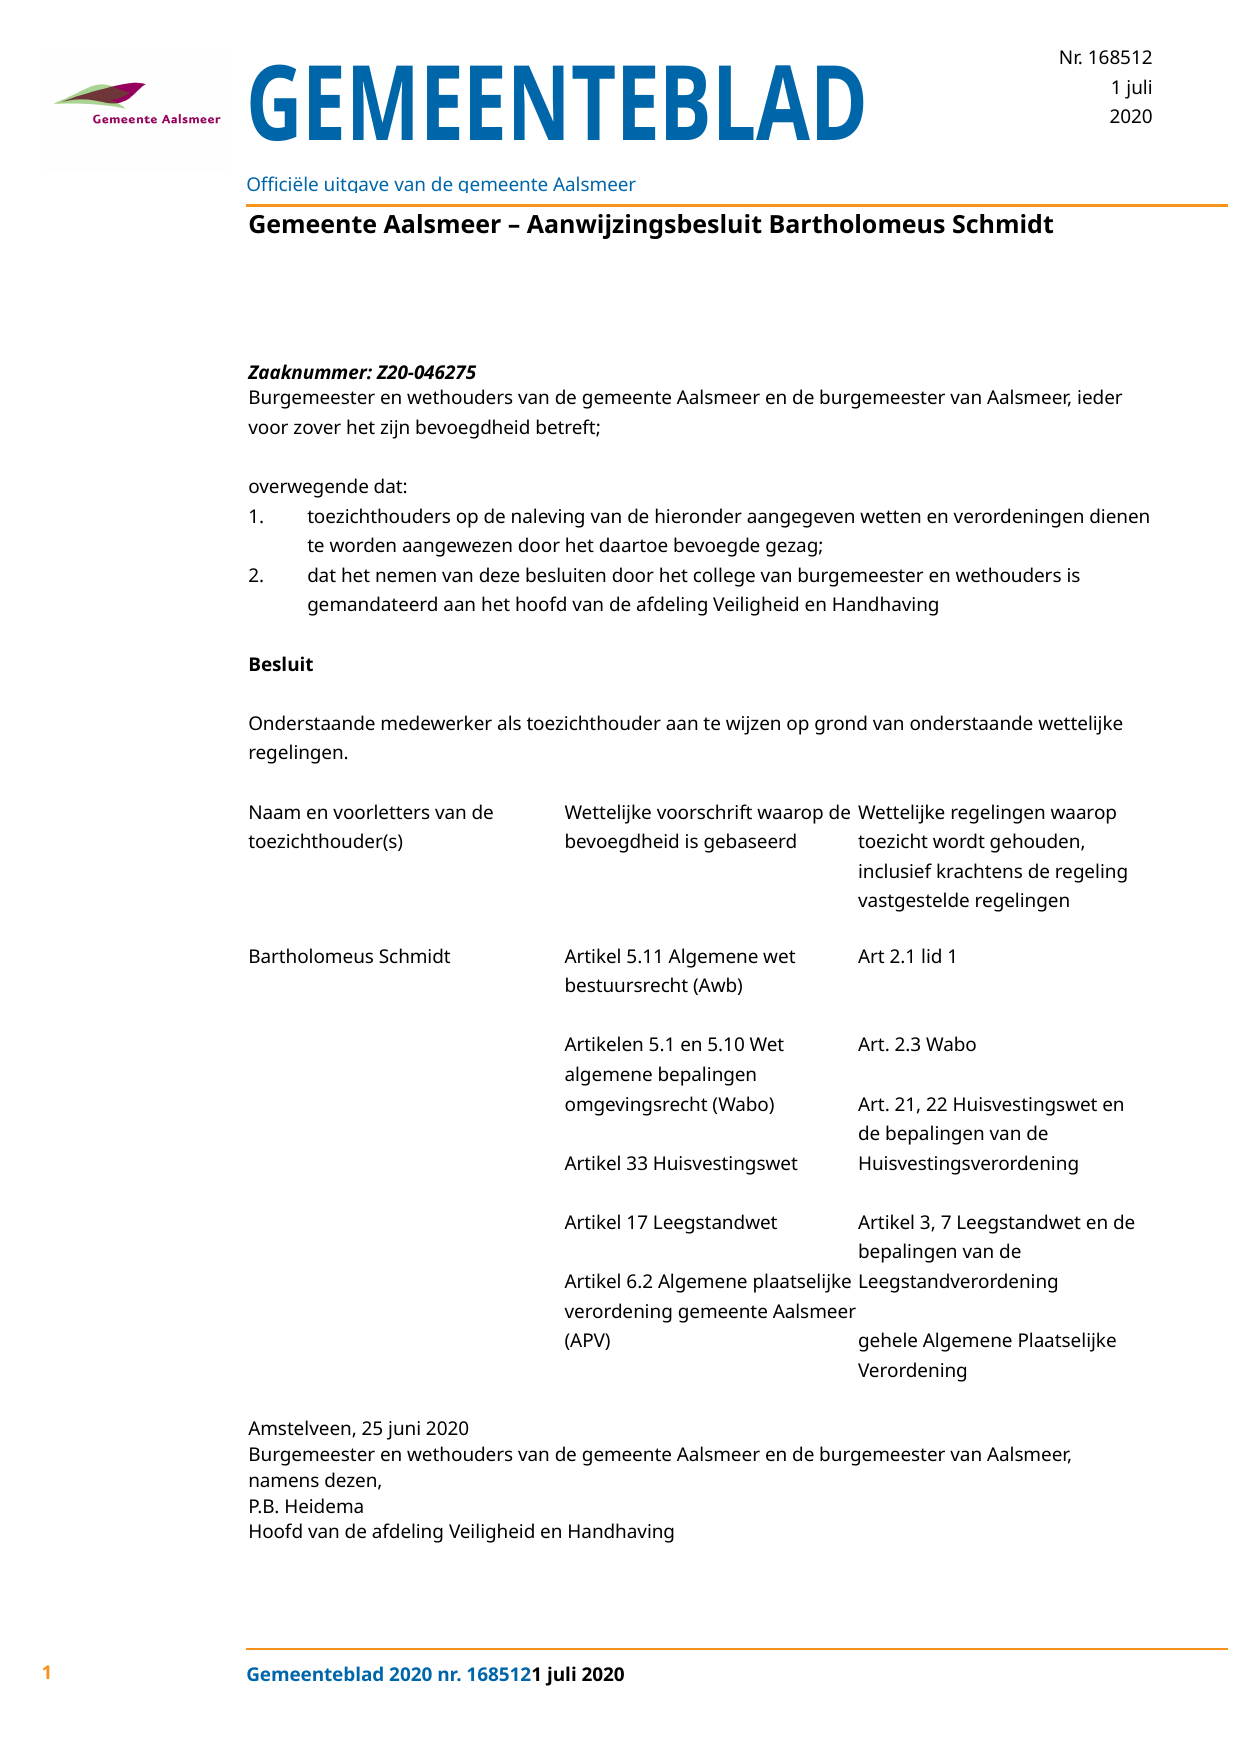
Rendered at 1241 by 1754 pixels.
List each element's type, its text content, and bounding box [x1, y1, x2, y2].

table_header Wettelijke voorschrift waarop de bevoegdheid is gebaseerd [564, 799, 858, 913]
list dat het nemen van deze besluiten door het college van burgemeester en wethouders is gemandateerd aan het hoofd van de afdeling Veiligheid en Handhaving [248, 562, 1152, 617]
text Gemeente Aalsmeer – Aanwijzingsbesluit Bartholomeus Schmidt [248, 207, 1152, 241]
table_cell Art 2.1 lid 1 Art. 2.3 Wabo Art. 21, 22 Huisvestingswet en de bepalingen van de Huisvestingsverordening Artikel 3, 7 Leegstandwet en de bepalingen van de Leegstandverordening gehele Algemene Plaatselijke Verordening [858, 913, 1152, 1383]
list toezichthouders op de naleving van de hieronder aangegeven wetten en verordeningen dienen te worden aangewezen door het daartoe bevoegde gezag; [248, 503, 1152, 558]
text overwegende dat: [248, 473, 1152, 499]
text Burgemeester en wethouders van de gemeente Aalsmeer en de burgemeester van Aalsmeer, [248, 1441, 1152, 1467]
table_header Wettelijke regelingen waarop toezicht wordt gehouden, inclusief krachtens de regeling vastgestelde regelingen [858, 799, 1152, 913]
table_cell Bartholomeus Schmidt [248, 913, 564, 1383]
text Burgemeester en wethouders van de gemeente Aalsmeer en de burgemeester van Aalsmeer, ieder voor zover het zijn bevoegdheid betreft; [248, 384, 1152, 440]
table_cell Artikel 5.11 Algemene wet bestuursrecht (Awb) Artikelen 5.1 en 5.10 Wet algemene bepalingen omgevingsrecht (Wabo) Artikel 33 Huisvestingswet Artikel 17 Leegstandwet Artikel 6.2 Algemene plaatselijke verordening gemeente Aalsmeer (APV) [564, 913, 858, 1383]
text Hoofd van de afdeling Veiligheid en Handhaving [248, 1518, 1152, 1544]
picture [41, 47, 231, 172]
text namens dezen, [248, 1467, 1152, 1493]
text Zaaknummer: Z20-046275 [248, 359, 1152, 384]
text Besluit [248, 651, 1152, 677]
text P.B. Heidema [248, 1493, 1152, 1518]
table_header Naam en voorletters van de toezichthouder(s) [248, 799, 564, 913]
text Amstelveen, 25 juni 2020 [248, 1416, 1152, 1441]
text Onderstaande medewerker als toezichthouder aan te wijzen op grond van onderstaande wettelijke regelingen. [248, 710, 1152, 765]
